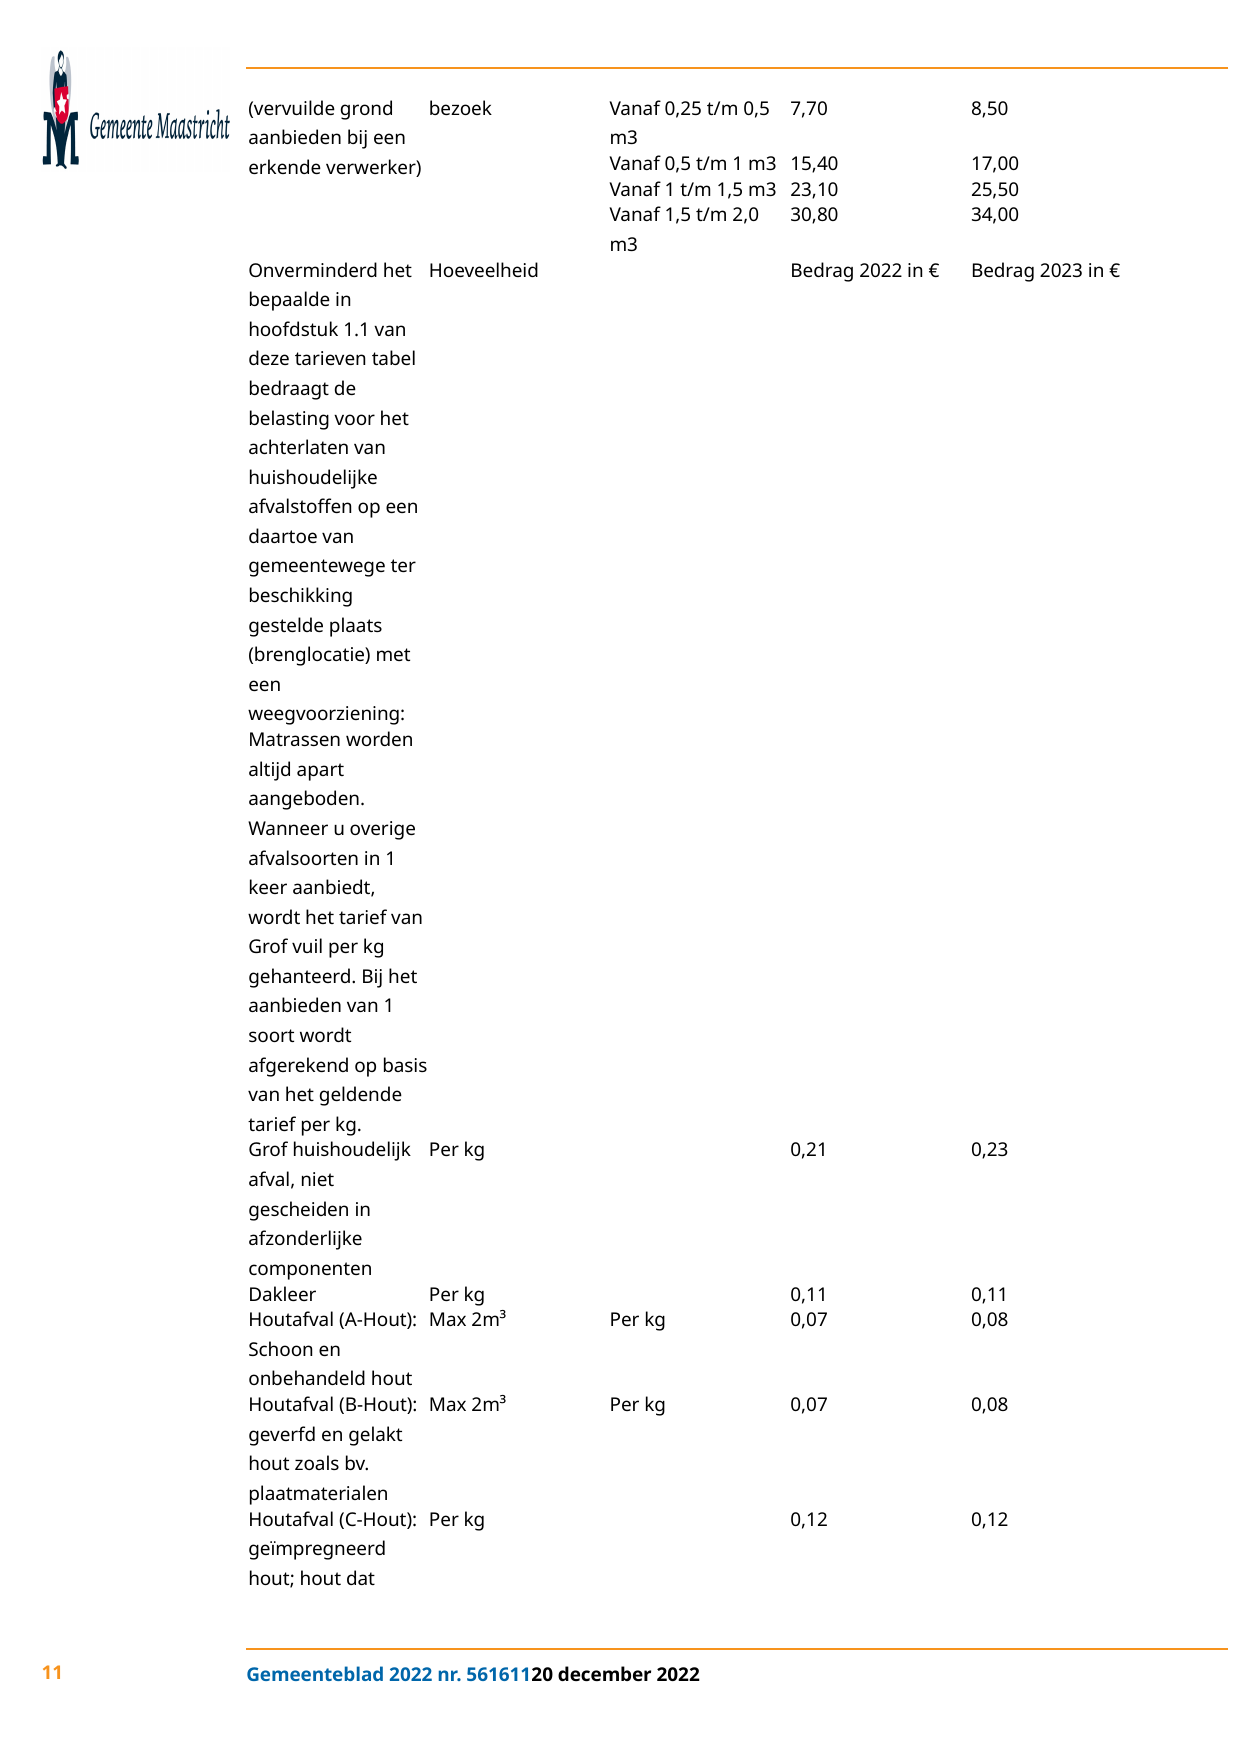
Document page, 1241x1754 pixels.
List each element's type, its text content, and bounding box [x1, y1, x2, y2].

table_cell 0,12 [790, 1506, 971, 1591]
table_cell 34,00 [971, 202, 1152, 257]
table_cell Grof huishoudelijk afval, niet gescheiden in afzonderlijke componenten [248, 1137, 429, 1281]
table_cell Hoeveelheid [429, 257, 609, 726]
picture [41, 47, 231, 172]
table_cell Max 2m³ [429, 1391, 609, 1506]
table_cell Per kg [429, 1506, 609, 1591]
table_cell Houtafval (B-Hout): geverfd en gelakt hout zoals bv. plaatmaterialen [248, 1391, 429, 1506]
table_cell 0,08 [971, 1391, 1152, 1506]
table_cell [971, 726, 1152, 1137]
table_cell Per kg [609, 1306, 790, 1391]
table_cell [609, 1281, 790, 1306]
table_cell Houtafval (A-Hout): Schoon en onbehandeld hout [248, 1306, 429, 1391]
table_cell 0,08 [971, 1306, 1152, 1391]
table_cell 25,50 [971, 176, 1152, 202]
table_cell Vanaf 1,5 t/m 2,0 m3 [609, 202, 790, 257]
table_cell 15,40 [790, 150, 971, 176]
table_cell Per kg [609, 1391, 790, 1506]
table_cell [790, 726, 971, 1137]
table_cell 8,50 [971, 95, 1152, 150]
table_cell 0,12 [971, 1506, 1152, 1591]
table_cell [609, 1137, 790, 1281]
table_cell 30,80 [790, 202, 971, 257]
table_cell 17,00 [971, 150, 1152, 176]
table_cell 0,07 [790, 1391, 971, 1506]
table_cell Per kg [429, 1137, 609, 1281]
table_cell 0,11 [790, 1281, 971, 1306]
table_cell (vervuilde grond aanbieden bij een erkende verwerker) [248, 95, 429, 257]
table_cell Onverminderd het bepaalde in hoofdstuk 1.1 van deze tarieven tabel bedraagt de belasting voor het achterlaten van huishoudelijke afvalstoffen op een daartoe van gemeentewege ter beschikking gestelde plaats (brenglocatie) met een weegvoorziening: [248, 257, 429, 726]
table_cell Dakleer [248, 1281, 429, 1306]
table_cell 0,07 [790, 1306, 971, 1391]
table_cell [429, 726, 609, 1137]
table_cell 23,10 [790, 176, 971, 202]
table_cell 0,23 [971, 1137, 1152, 1281]
table_cell Bedrag 2022 in € [790, 257, 971, 726]
table_cell Per kg [429, 1281, 609, 1306]
table_cell Bedrag 2023 in € [971, 257, 1152, 726]
table_cell Houtafval (C-Hout): geïmpregneerd hout; hout dat [248, 1506, 429, 1591]
table_cell Max 2m³ [429, 1306, 609, 1391]
table_cell 0,11 [971, 1281, 1152, 1306]
table_cell [609, 1506, 790, 1591]
table_cell bezoek [429, 95, 609, 257]
table_cell Vanaf 0,25 t/m 0,5 m3 [609, 95, 790, 150]
table_cell [609, 257, 790, 726]
table_cell 0,21 [790, 1137, 971, 1281]
table_cell 7,70 [790, 95, 971, 150]
table_cell Vanaf 0,5 t/m 1 m3 [609, 150, 790, 176]
table_cell Matrassen worden altijd apart aangeboden. Wanneer u overige afvalsoorten in 1 keer aanbiedt, wordt het tarief van Grof vuil per kg gehanteerd. Bij het aanbieden van 1 soort wordt afgerekend op basis van het geldende tarief per kg. [248, 726, 429, 1137]
table_cell [609, 726, 790, 1137]
table_cell Vanaf 1 t/m 1,5 m3 [609, 176, 790, 202]
